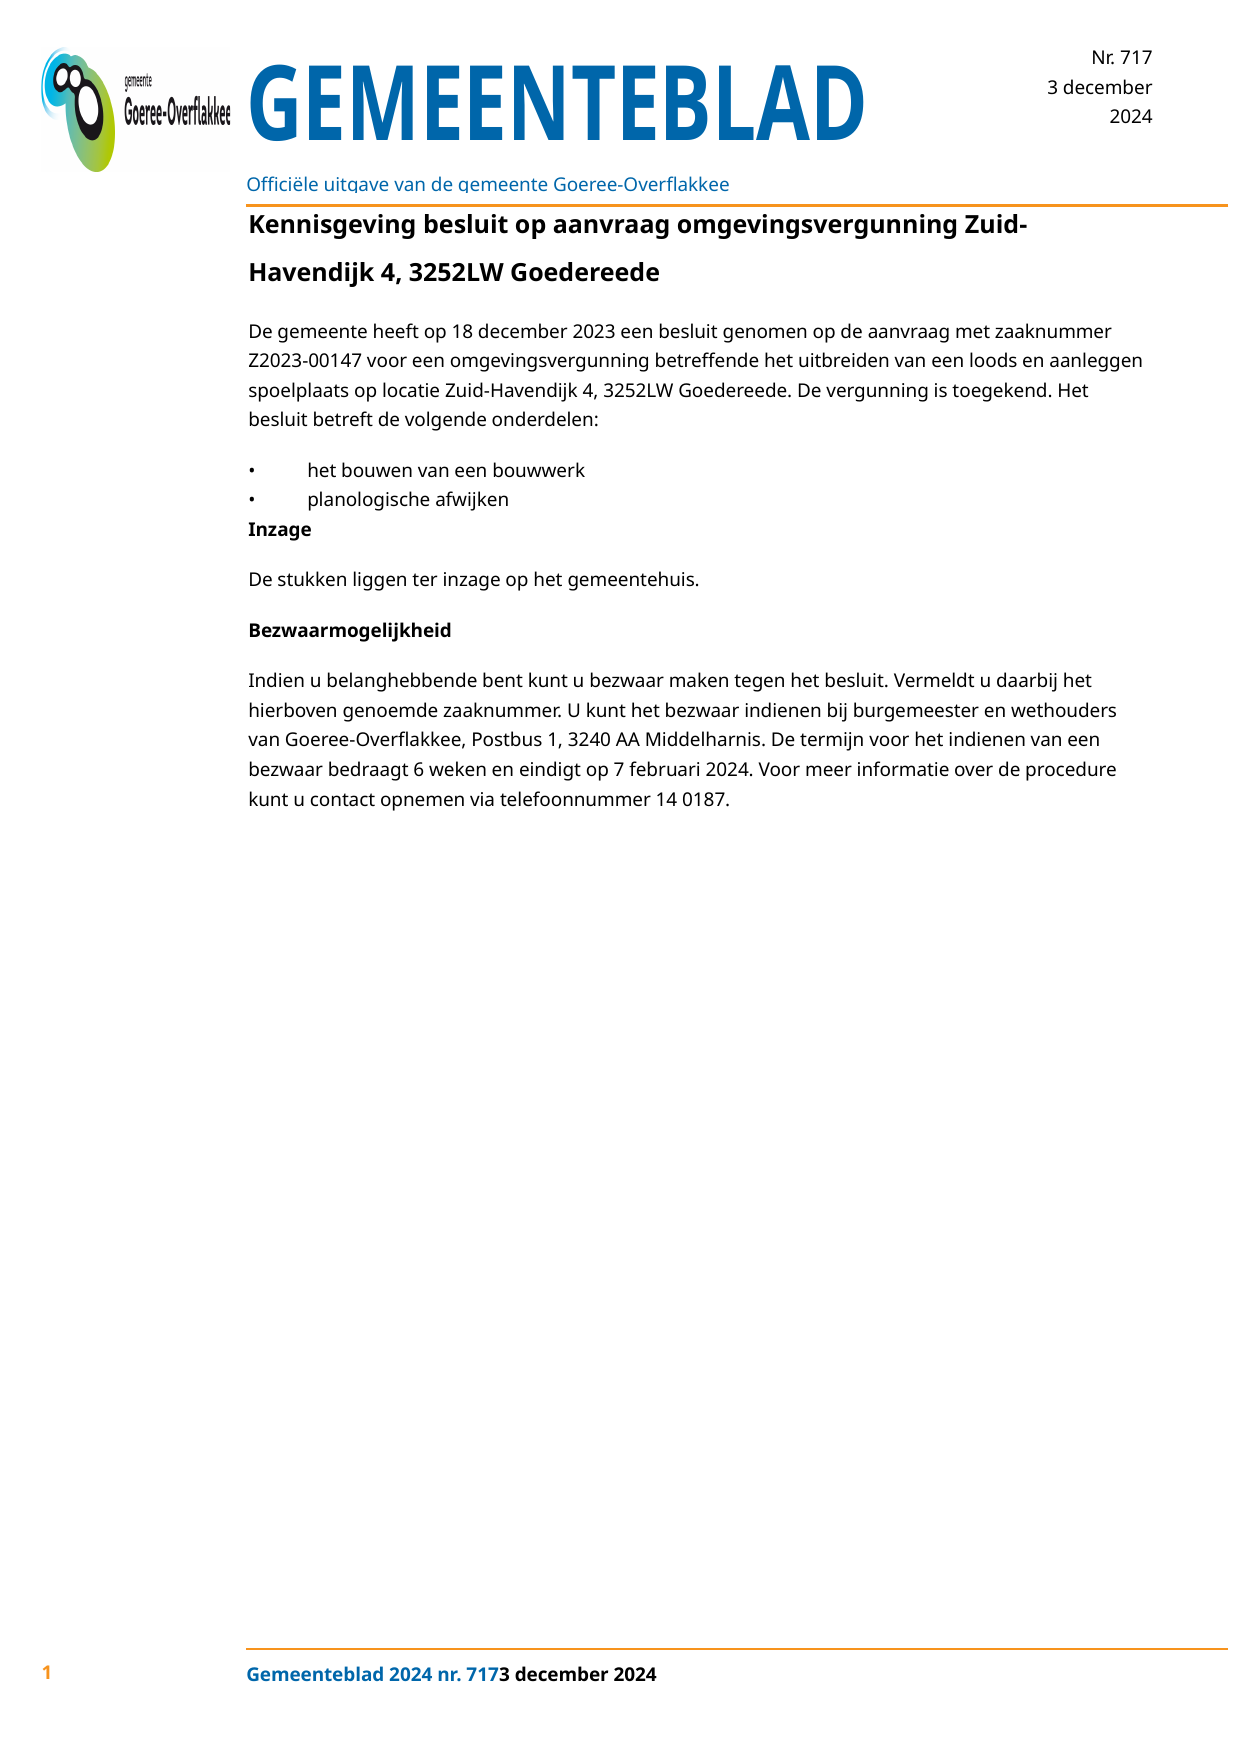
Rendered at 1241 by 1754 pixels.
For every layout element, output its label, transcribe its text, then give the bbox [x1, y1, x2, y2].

text De gemeente heeft op 18 december 2023 een besluit genomen op de aanvraag met zaaknummer Z2023-00147 voor een omgevingsvergunning betreffende het uitbreiden van een loods en aanleggen spoelplaats op locatie Zuid-Havendijk 4, 3252LW Goedereede. De vergunning is toegekend. Het besluit betreft de volgende onderdelen: [248, 318, 1152, 432]
text Kennisgeving besluit op aanvraag omgevingsvergunning Zuid-Havendijk 4, 3252LW Goedereede [248, 207, 1152, 288]
text Indien u belanghebbende bent kunt u bezwaar maken tegen het besluit. Vermeldt u daarbij het hierboven genoemde zaaknummer. U kunt het bezwaar indienen bij burgemeester en wethouders van Goeree-Overflakkee, Postbus 1, 3240 AA Middelharnis. De termijn voor het indienen van een bezwaar bedraagt 6 weken en eindigt op 7 februari 2024. Voor meer informatie over de procedure kunt u contact opnemen via telefoonnummer 14 0187. [248, 667, 1152, 812]
text Inzage [248, 516, 1152, 542]
text Bezwaarmogelijkheid [248, 617, 1152, 643]
list het bouwen van een bouwwerk [248, 457, 1152, 483]
list planologische afwijken [248, 487, 1152, 512]
text De stukken liggen ter inzage op het gemeentehuis. [248, 567, 1152, 592]
picture [41, 47, 231, 172]
